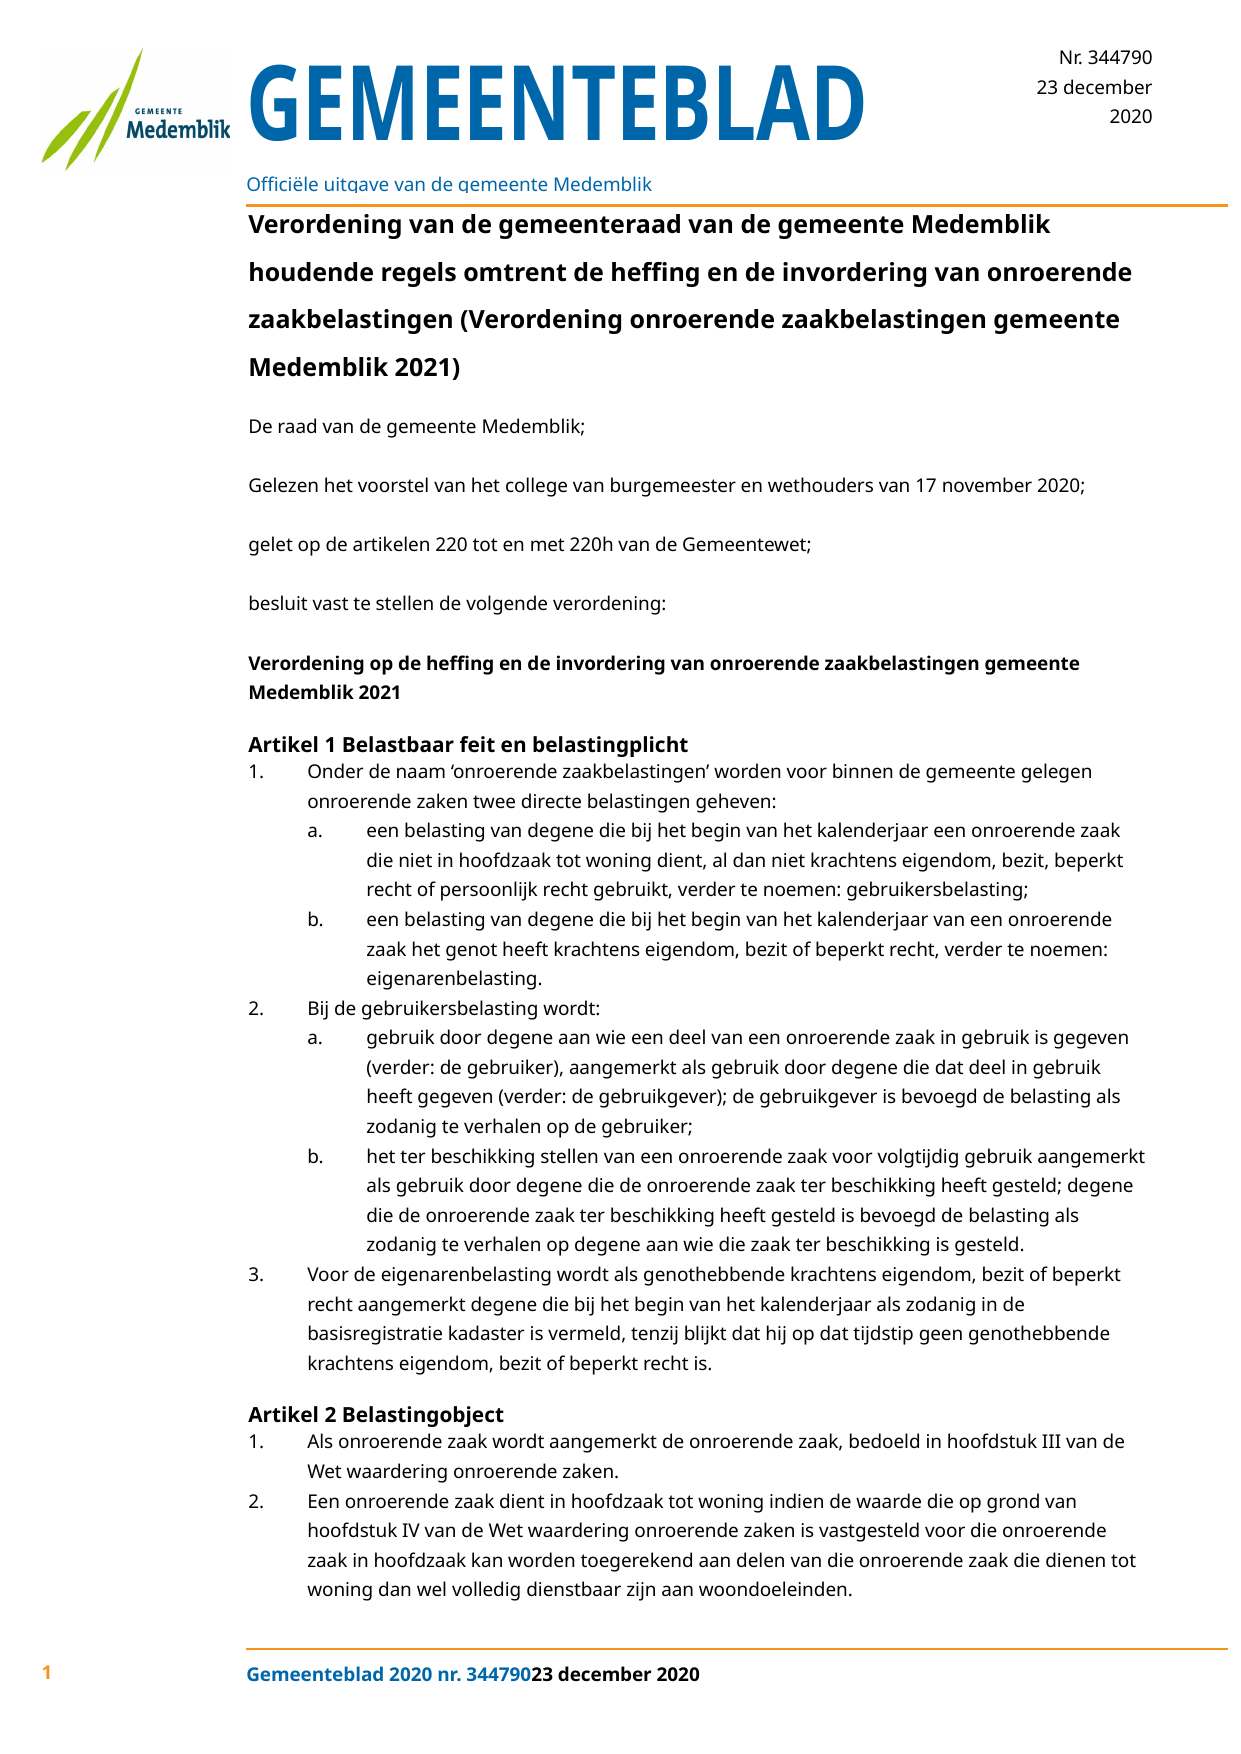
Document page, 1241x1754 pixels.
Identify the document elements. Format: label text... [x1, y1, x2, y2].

text gelet op de artikelen 220 tot en met 220h van de Gemeentewet; [248, 531, 1152, 557]
list gebruik door degene aan wie een deel van een onroerende zaak in gebruik is gegeven (verder: de gebruiker), aangemerkt als gebruik door degene die dat deel in gebruik heeft gegeven (verder: de gebruikgever); de gebruikgever is bevoegd de belasting als zodanig te verhalen op de gebruiker; [307, 1024, 1152, 1139]
list Een onroerende zaak dient in hoofdzaak tot woning indien de waarde die op grond van hoofdstuk IV van de Wet waardering onroerende zaken is vastgesteld voor die onroerende zaak in hoofdzaak kan worden toegerekend aan delen van die onroerende zaak die dienen tot woning dan wel volledig dienstbaar zijn aan woondoeleinden. [248, 1488, 1152, 1602]
text Artikel 1 Belastbaar feit en belastingplicht [248, 730, 1152, 758]
text besluit vast te stellen de volgende verordening: [248, 591, 1152, 616]
list Bij de gebruikersbelasting wordt: [248, 995, 1152, 1021]
text Artikel 2 Belastingobject [248, 1400, 1152, 1429]
text Verordening van de gemeenteraad van de gemeente Medemblik houdende regels omtrent de heffing en de invordering van onroerende zaakbelastingen (Verordening onroerende zaakbelastingen gemeente Medemblik 2021) [248, 207, 1152, 384]
list Onder de naam ‘onroerende zaakbelastingen’ worden voor binnen de gemeente gelegen onroerende zaken twee directe belastingen geheven: [248, 758, 1152, 813]
list Als onroerende zaak wordt aangemerkt de onroerende zaak, bedoeld in hoofdstuk III van de Wet waardering onroerende zaken. [248, 1429, 1152, 1484]
text Gelezen het voorstel van het college van burgemeester en wethouders van 17 november 2020; [248, 472, 1152, 498]
text Verordening op de heffing en de invordering van onroerende zaakbelastingen gemeente Medemblik 2021 [248, 650, 1152, 705]
text De raad van de gemeente Medemblik; [248, 413, 1152, 439]
list een belasting van degene die bij het begin van het kalenderjaar van een onroerende zaak het genot heeft krachtens eigendom, bezit of beperkt recht, verder te noemen: eigenarenbelasting. [307, 906, 1152, 991]
list het ter beschikking stellen van een onroerende zaak voor volgtijdig gebruik aangemerkt als gebruik door degene die de onroerende zaak ter beschikking heeft gesteld; degene die de onroerende zaak ter beschikking heeft gesteld is bevoegd de belasting als zodanig te verhalen op degene aan wie die zaak ter beschikking is gesteld. [307, 1143, 1152, 1257]
list een belasting van degene die bij het begin van het kalenderjaar een onroerende zaak die niet in hoofdzaak tot woning dient, al dan niet krachtens eigendom, bezit, beperkt recht of persoonlijk recht gebruikt, verder te noemen: gebruikersbelasting; [307, 817, 1152, 902]
picture [41, 47, 231, 172]
list Voor de eigenarenbelasting wordt als genothebbende krachtens eigendom, bezit of beperkt recht aangemerkt degene die bij het begin van het kalenderjaar als zodanig in de basisregistratie kadaster is vermeld, tenzij blijkt dat hij op dat tijdstip geen genothebbende krachtens eigendom, bezit of beperkt recht is. [248, 1261, 1152, 1376]
